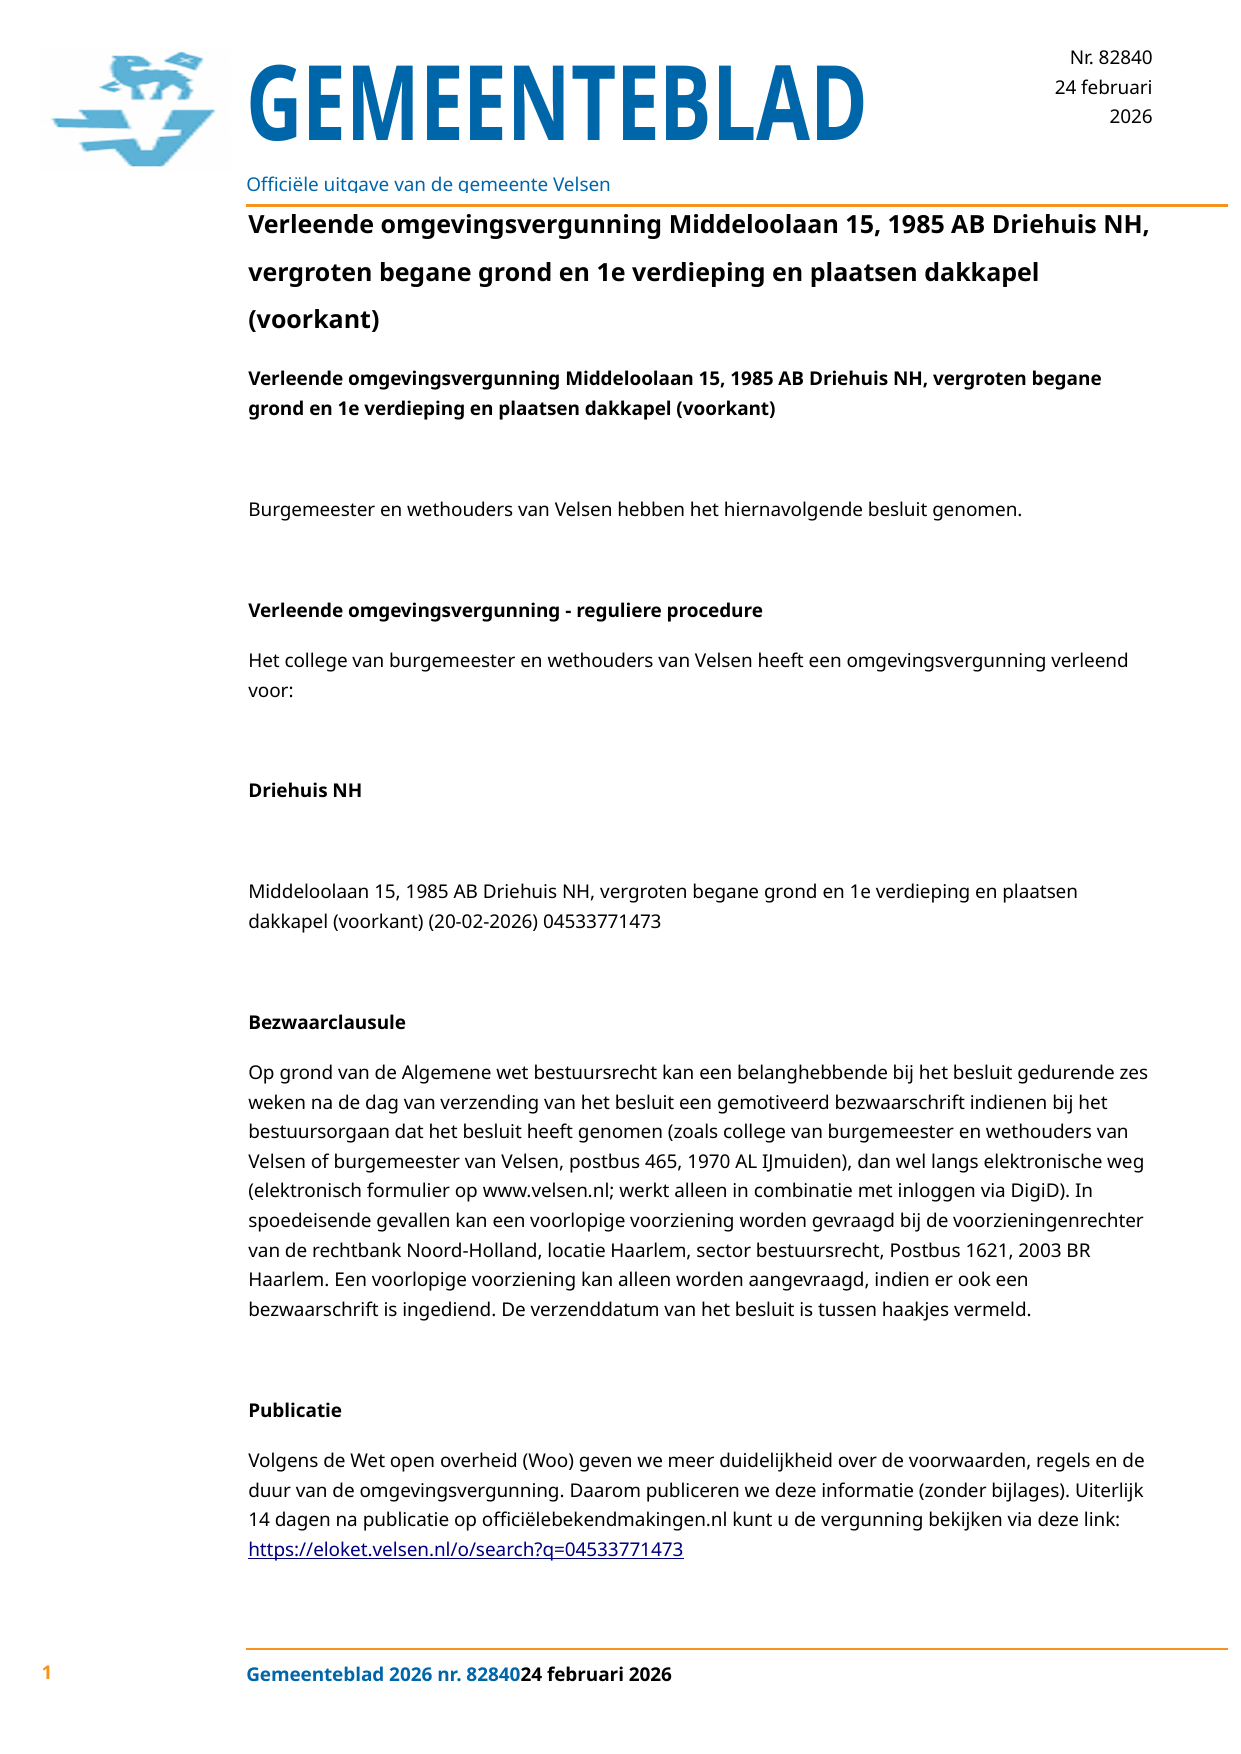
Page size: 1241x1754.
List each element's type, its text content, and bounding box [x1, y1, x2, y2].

text Volgens de Wet open overheid (Woo) geven we meer duidelijkheid over de voorwaarden, regels en de duur van de omgevingsvergunning. Daarom publiceren we deze informatie (zonder bijlages). Uiterlijk 14 dagen na publicatie op officiëlebekendmakingen.nl kunt u de vergunning bekijken via deze link: https://eloket.velsen.nl/o/search?q=04533771473 [248, 1447, 1152, 1562]
picture [41, 47, 231, 172]
text Verleende omgevingsvergunning Middeloolaan 15, 1985 AB Driehuis NH, vergroten begane grond en 1e verdieping en plaatsen dakkapel (voorkant) [248, 366, 1152, 421]
text Publicatie [248, 1397, 1152, 1422]
text Middeloolaan 15, 1985 AB Driehuis NH, vergroten begane grond en 1e verdieping en plaatsen dakkapel (voorkant) (20-02-2026) 04533771473 [248, 878, 1152, 934]
text Verleende omgevingsvergunning - reguliere procedure [248, 597, 1152, 622]
text Het college van burgemeester en wethouders van Velsen heeft een omgevingsvergunning verleend voor: [248, 647, 1152, 702]
text Op grond van de Algemene wet bestuursrecht kan een belanghebbende bij het besluit gedurende zes weken na de dag van verzending van het besluit een gemotiveerd bezwaarschrift indienen bij het bestuursorgaan dat het besluit heeft genomen (zoals college van burgemeester en wethouders van Velsen of burgemeester van Velsen, postbus 465, 1970 AL IJmuiden), dan wel langs elektronische weg (elektronisch formulier op www.velsen.nl; werkt alleen in combinatie met inloggen via DigiD). In spoedeisende gevallen kan een voorlopige voorziening worden gevraagd bij de voorzieningenrechter van de rechtbank Noord-Holland, locatie Haarlem, sector bestuursrecht, Postbus 1621, 2003 BR Haarlem. Een voorlopige voorziening kan alleen worden aangevraagd, indien er ook een bezwaarschrift is ingediend. De verzenddatum van het besluit is tussen haakjes vermeld. [248, 1059, 1152, 1322]
text Bezwaarclausule [248, 1009, 1152, 1034]
text Verleende omgevingsvergunning Middeloolaan 15, 1985 AB Driehuis NH, vergroten begane grond en 1e verdieping en plaatsen dakkapel (voorkant) [248, 207, 1152, 336]
text Burgemeester en wethouders van Velsen hebben het hiernavolgende besluit genomen. [248, 496, 1152, 522]
text Driehuis NH [248, 778, 1152, 803]
